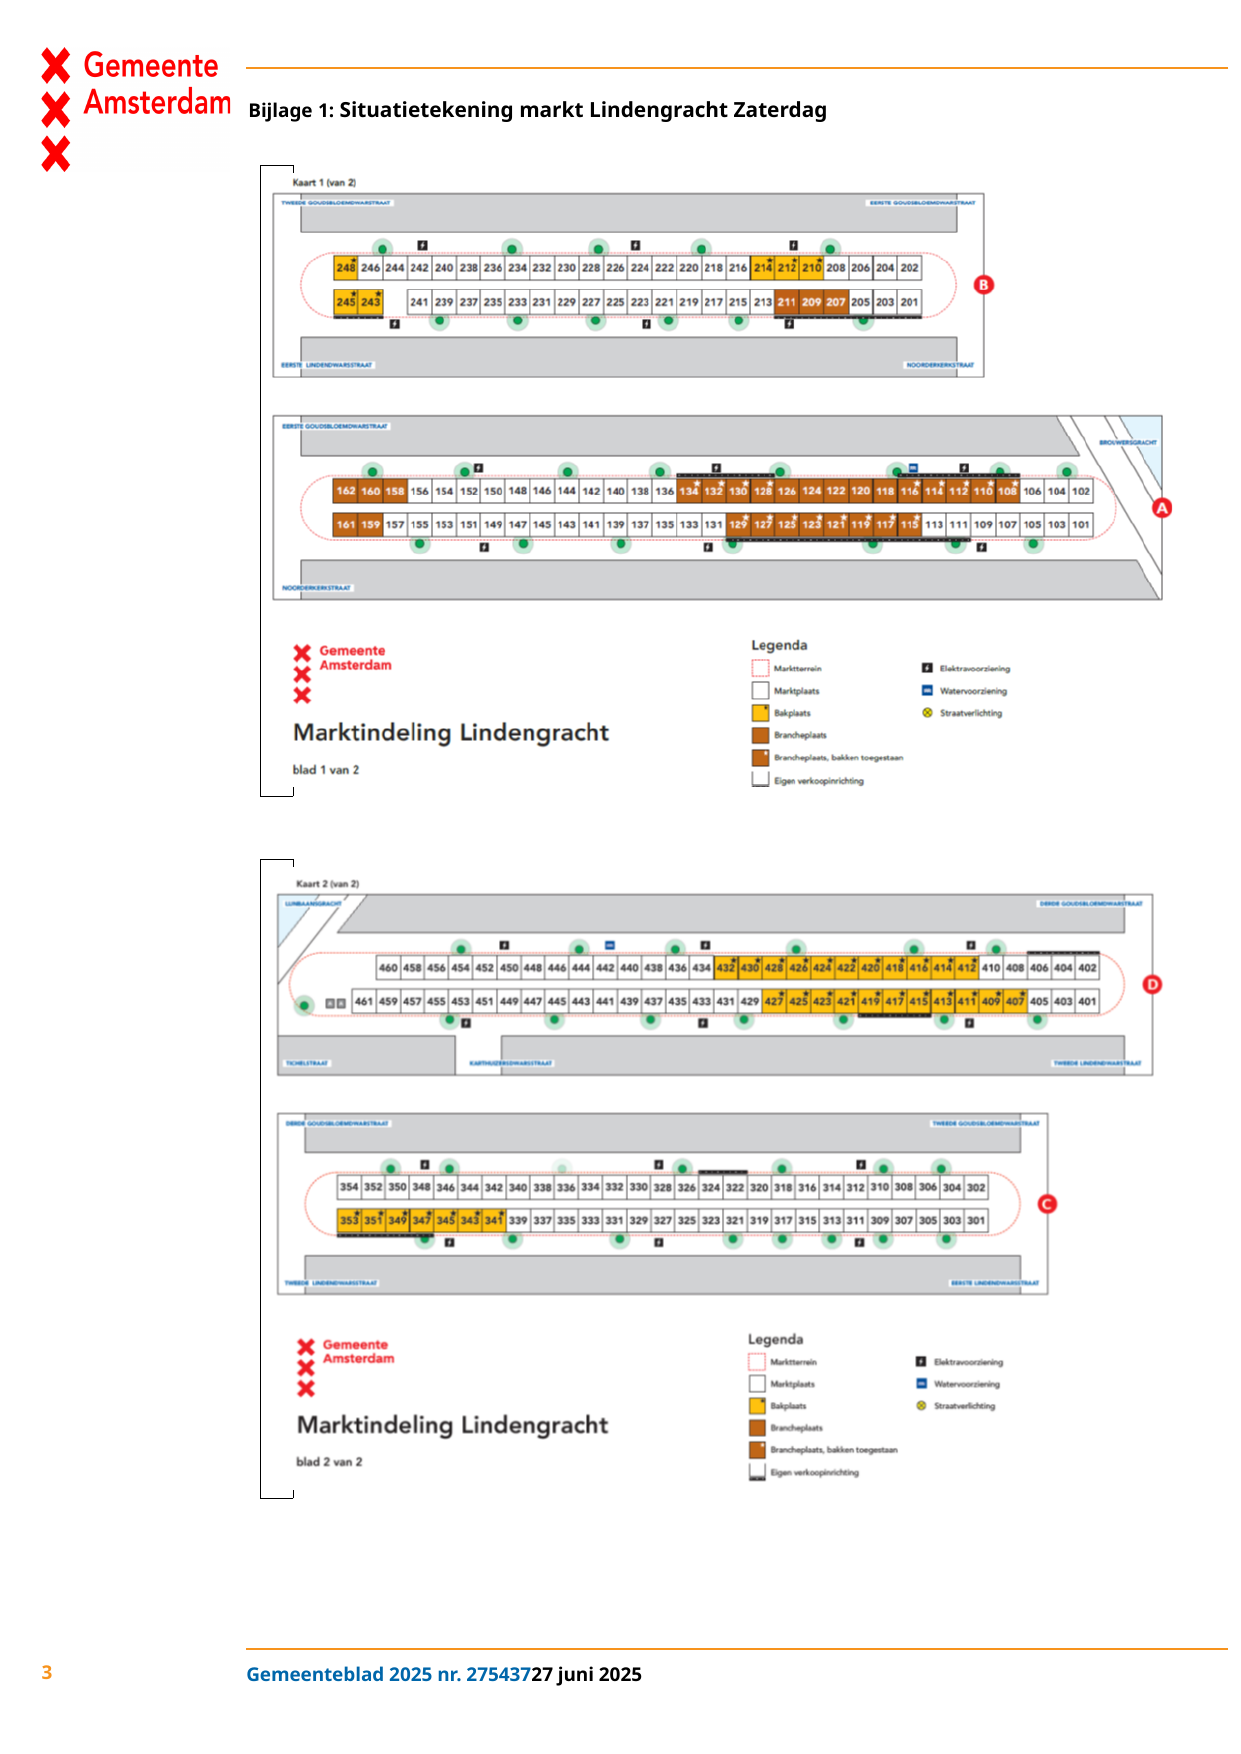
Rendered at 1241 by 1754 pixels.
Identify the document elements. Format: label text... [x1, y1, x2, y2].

picture [268, 867, 1173, 1490]
picture [268, 173, 1173, 787]
picture [41, 47, 231, 172]
text Bijlage 1: Situatietekening markt Lindengracht Zaterdag [248, 95, 1152, 123]
